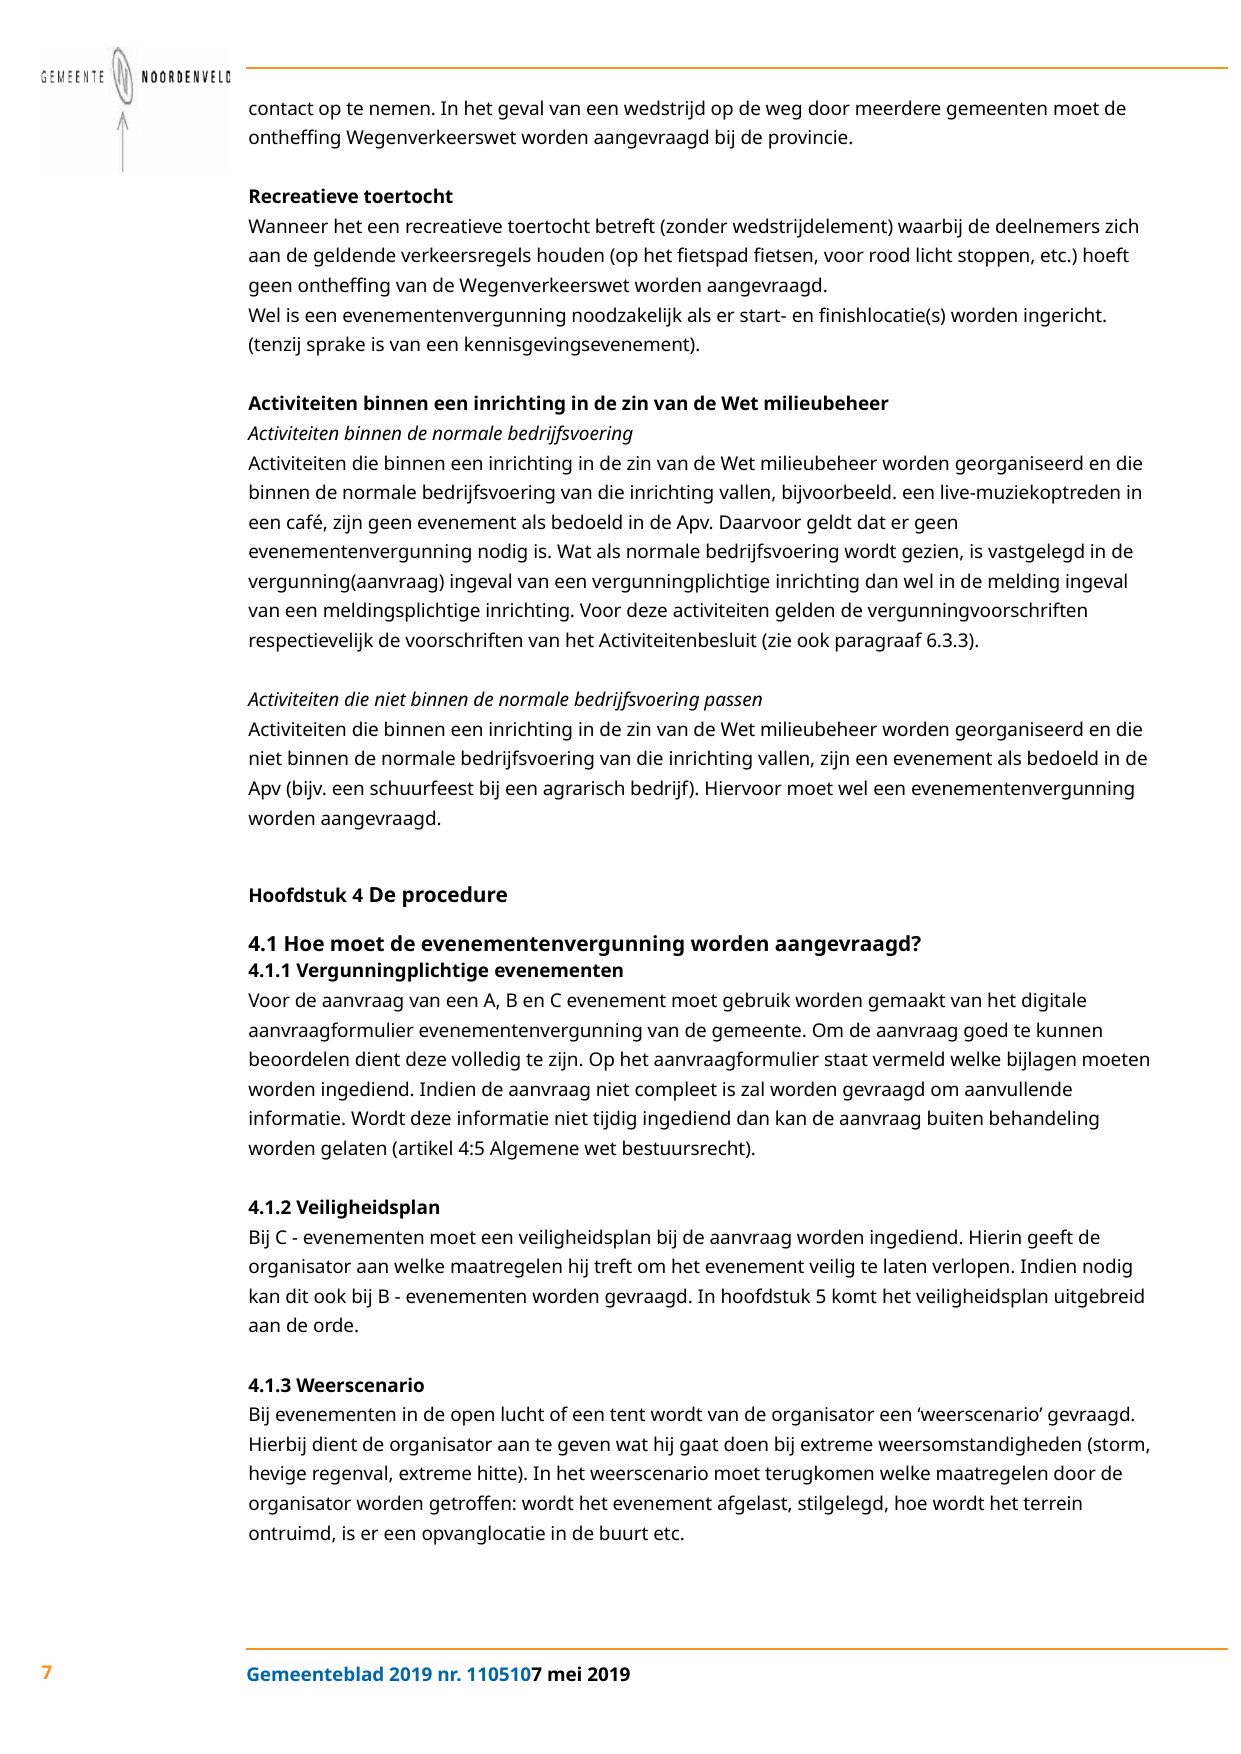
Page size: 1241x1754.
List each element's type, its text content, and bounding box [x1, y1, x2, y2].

text Activiteiten binnen de normale bedrijfsvoering [248, 420, 1152, 446]
text Activiteiten die binnen een inrichting in de zin van de Wet milieubeheer worden georganiseerd en die binnen de normale bedrijfsvoering van die inrichting vallen, bijvoorbeeld. een live-muziekoptreden in een café, zijn geen evenement als bedoeld in de Apv. Daarvoor geldt dat er geen evenementenvergunning nodig is. Wat als normale bedrijfsvoering wordt gezien, is vastgelegd in de vergunning(aanvraag) ingeval van een vergunningplichtige inrichting dan wel in de melding ingeval van een meldingsplichtige inrichting. Voor deze activiteiten gelden de vergunningvoorschriften respectievelijk de voorschriften van het Activiteitenbesluit (zie ook paragraaf 6.3.3). [248, 450, 1152, 653]
text Wel is een evenementenvergunning noodzakelijk als er start‐ en finishlocatie(s) worden ingericht. (tenzij sprake is van een kennisgevingsevenement). [248, 302, 1152, 357]
picture [41, 47, 231, 172]
text 4.1.1 Vergunningplichtige evenementen [248, 958, 1152, 983]
text 4.1.3 Weerscenario [248, 1372, 1152, 1398]
text Voor de aanvraag van een A, B en C evenement moet gebruik worden gemaakt van het digitale aanvraagformulier evenementenvergunning van de gemeente. Om de aanvraag goed te kunnen beoordelen dient deze volledig te zijn. Op het aanvraagformulier staat vermeld welke bijlagen moeten worden ingediend. Indien de aanvraag niet compleet is zal worden gevraagd om aanvullende informatie. Wordt deze informatie niet tijdig ingediend dan kan de aanvraag buiten behandeling worden gelaten (artikel 4:5 Algemene wet bestuursrecht). [248, 987, 1152, 1161]
text 4.1 Hoe moet de evenementenvergunning worden aangevraagd? [248, 929, 1152, 958]
text Activiteiten die binnen een inrichting in de zin van de Wet milieubeheer worden georganiseerd en die niet binnen de normale bedrijfsvoering van die inrichting vallen, zijn een evenement als bedoeld in de Apv (bijv. een schuurfeest bij een agrarisch bedrijf). Hiervoor moet wel een evenementenvergunning worden aangevraagd. [248, 716, 1152, 831]
text Recreatieve toertocht [248, 183, 1152, 209]
text Bij evenementen in de open lucht of een tent wordt van de organisator een ‘weerscenario’ gevraagd. Hierbij dient de organisator aan te geven wat hij gaat doen bij extreme weersomstandigheden (storm, hevige regenval, extreme hitte). In het weerscenario moet terugkomen welke maatregelen door de organisator worden getroffen: wordt het evenement afgelast, stilgelegd, hoe wordt het terrein ontruimd, is er een opvanglocatie in de buurt etc. [248, 1401, 1152, 1546]
text contact op te nemen. In het geval van een wedstrijd op de weg door meerdere gemeenten moet de ontheffing Wegenverkeerswet worden aangevraagd bij de provincie. [248, 95, 1152, 150]
text Hoofdstuk 4 De procedure [248, 880, 1152, 908]
text Wanneer het een recreatieve toertocht betreft (zonder wedstrijdelement) waarbij de deelnemers zich aan de geldende verkeersregels houden (op het fietspad fietsen, voor rood licht stoppen, etc.) hoeft geen ontheffing van de Wegenverkeerswet worden aangevraagd. [248, 213, 1152, 298]
text Activiteiten die niet binnen de normale bedrijfsvoering passen [248, 686, 1152, 712]
text Bij C - evenementen moet een veiligheidsplan bij de aanvraag worden ingediend. Hierin geeft de organisator aan welke maatregelen hij treft om het evenement veilig te laten verlopen. Indien nodig kan dit ook bij B - evenementen worden gevraagd. In hoofdstuk 5 komt het veiligheidsplan uitgebreid aan de orde. [248, 1224, 1152, 1338]
text 4.1.2 Veiligheidsplan [248, 1194, 1152, 1220]
text Activiteiten binnen een inrichting in de zin van de Wet milieubeheer [248, 391, 1152, 416]
